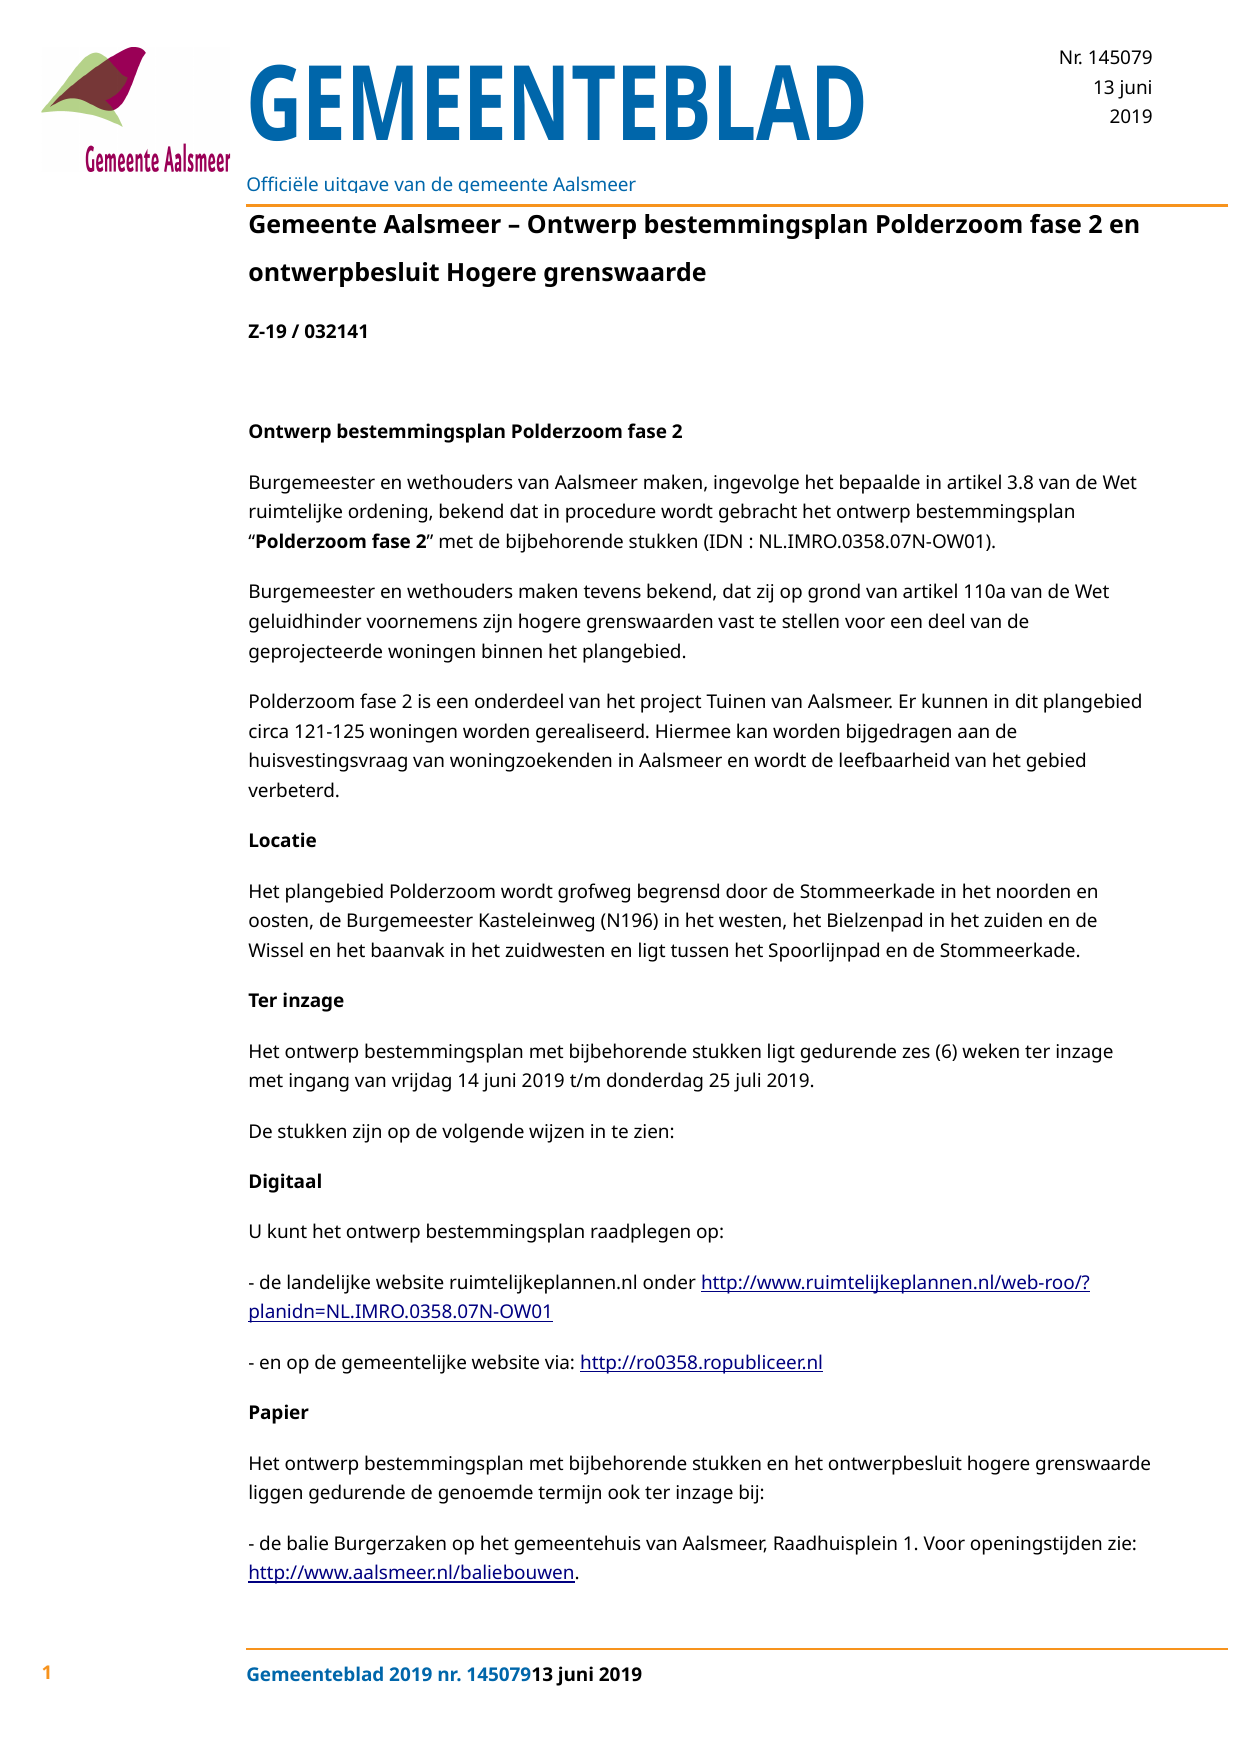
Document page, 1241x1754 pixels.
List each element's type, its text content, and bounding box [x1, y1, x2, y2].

text Ter inzage [248, 987, 1152, 1013]
text Het ontwerp bestemmingsplan met bijbehorende stukken ligt gedurende zes (6) weken ter inzage met ingang van vrijdag 14 juni 2019 t/m donderdag 25 juli 2019. [248, 1038, 1152, 1093]
text Burgemeester en wethouders van Aalsmeer maken, ingevolge het bepaalde in artikel 3.8 van de Wet ruimtelijke ordening, bekend dat in procedure wordt gebracht het ontwerp bestemmingsplan “Polderzoom fase 2” met de bijbehorende stukken (IDN : NL.IMRO.0358.07N-OW01). [248, 469, 1152, 554]
text Polderzoom fase 2 is een onderdeel van het project Tuinen van Aalsmeer. Er kunnen in dit plangebied circa 121-125 woningen worden gerealiseerd. Hiermee kan worden bijgedragen aan de huisvestingsvraag van woningzoekenden in Aalsmeer en wordt de leefbaarheid van het gebied verbeterd. [248, 688, 1152, 803]
picture [41, 47, 231, 172]
text Ontwerp bestemmingsplan Polderzoom fase 2 [248, 419, 1152, 444]
text - de balie Burgerzaken op het gemeentehuis van Aalsmeer, Raadhuisplein 1. Voor openingstijden zie: http://www.aalsmeer.nl/baliebouwen. [248, 1530, 1152, 1585]
text Gemeente Aalsmeer – Ontwerp bestemmingsplan Polderzoom fase 2 en ontwerpbesluit Hogere grenswaarde [248, 207, 1152, 288]
text Z-19 / 032141 [248, 318, 1152, 344]
text Burgemeester en wethouders maken tevens bekend, dat zij op grond van artikel 110a van de Wet geluidhinder voornemens zijn hogere grenswaarden vast te stellen voor een deel van de geprojecteerde woningen binnen het plangebied. [248, 579, 1152, 664]
text Digitaal [248, 1168, 1152, 1194]
text - de landelijke website ruimtelijkeplannen.nl onder http://www.ruimtelijkeplannen.nl/web-roo/?planidn=NL.IMRO.0358.07N-OW01 [248, 1269, 1152, 1324]
text De stukken zijn op de volgende wijzen in te zien: [248, 1118, 1152, 1144]
text - en op de gemeentelijke website via: http://ro0358.ropubliceer.nl [248, 1349, 1152, 1375]
text Papier [248, 1399, 1152, 1425]
text Het ontwerp bestemmingsplan met bijbehorende stukken en het ontwerpbesluit hogere grenswaarde liggen gedurende de genoemde termijn ook ter inzage bij: [248, 1450, 1152, 1505]
text Locatie [248, 827, 1152, 853]
text U kunt het ontwerp bestemmingsplan raadplegen op: [248, 1219, 1152, 1244]
text Het plangebied Polderzoom wordt grofweg begrensd door de Stommeerkade in het noorden en oosten, de Burgemeester Kasteleinweg (N196) in het westen, het Bielzenpad in het zuiden en de Wissel en het baanvak in het zuidwesten en ligt tussen het Spoorlijnpad en de Stommeerkade. [248, 878, 1152, 963]
